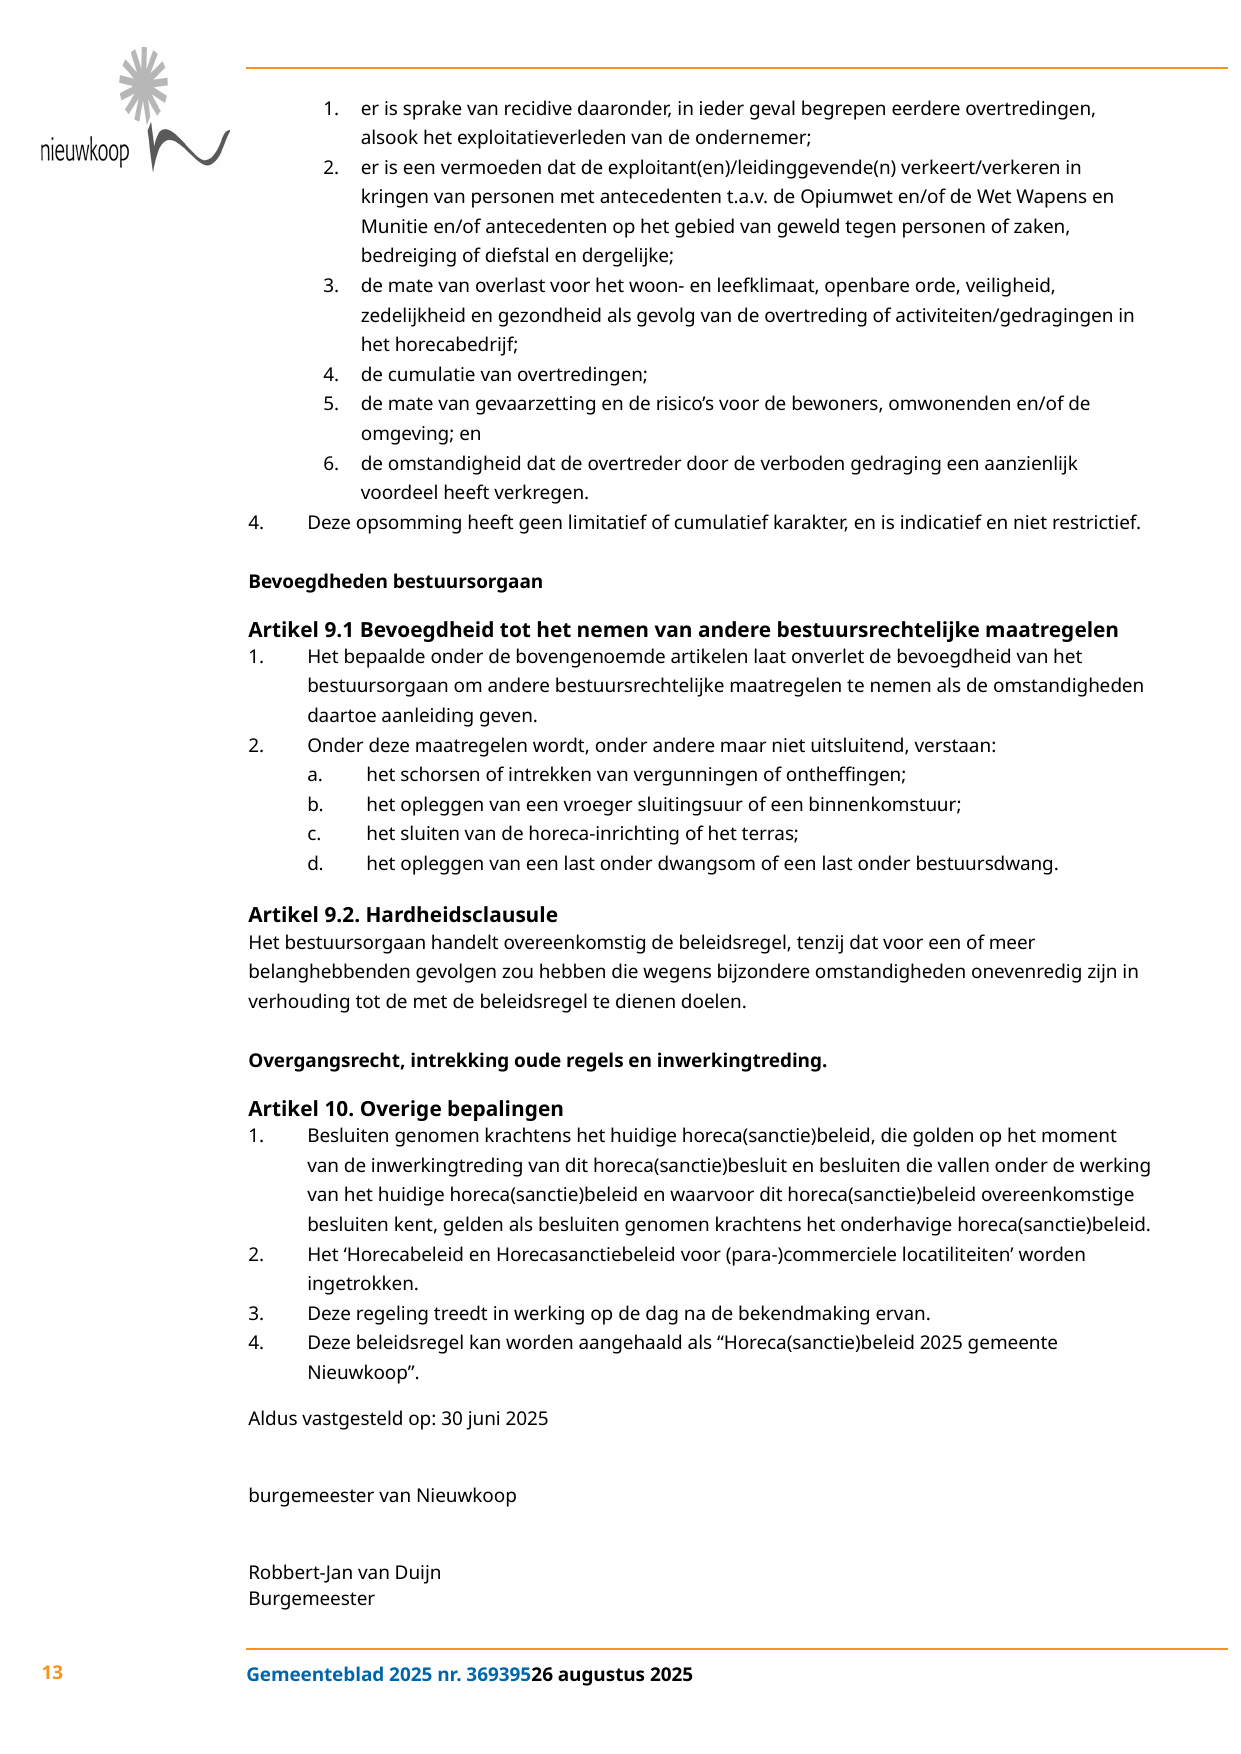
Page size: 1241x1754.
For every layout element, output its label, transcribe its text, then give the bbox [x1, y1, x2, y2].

text Artikel 9.1 Bevoegdheid tot het nemen van andere bestuursrechtelijke maatregelen [248, 615, 1152, 643]
list er is sprake van recidive daaronder, in ieder geval begrepen eerdere overtredingen, alsook het exploitatieverleden van de ondernemer; [323, 95, 1152, 150]
text Artikel 10. Overige bepalingen [248, 1094, 1152, 1122]
list de mate van overlast voor het woon- en leefklimaat, openbare orde, veiligheid, zedelijkheid en gezondheid als gevolg van de overtreding of activiteiten/gedragingen in het horecabedrijf; [323, 272, 1152, 357]
list er is een vermoeden dat de exploitant(en)/leidinggevende(n) verkeert/verkeren in kringen van personen met antecedenten t.a.v. de Opiumwet en/of de Wet Wapens en Munitie en/of antecedenten op het gebied van geweld tegen personen of zaken, bedreiging of diefstal en dergelijke; [323, 154, 1152, 268]
list het opleggen van een last onder dwangsom of een last onder bestuursdwang. [307, 850, 1152, 876]
list Het bepaalde onder de bovengenoemde artikelen laat onverlet de bevoegdheid van het bestuursorgaan om andere bestuursrechtelijke maatregelen te nemen als de omstandigheden daartoe aanleiding geven. [248, 643, 1152, 728]
text Robbert-Jan van Duijn [248, 1559, 1152, 1585]
text Overgangsrecht, intrekking oude regels en inwerkingtreding. [248, 1047, 1152, 1073]
list Het ‘Horecabeleid en Horecasanctiebeleid voor (para-)commerciele locatiliteiten’ worden ingetrokken. [248, 1241, 1152, 1296]
list de mate van gevaarzetting en de risico’s voor de bewoners, omwonenden en/of de omgeving; en [323, 391, 1152, 446]
list Deze regeling treedt in werking op de dag na de bekendmaking ervan. [248, 1300, 1152, 1326]
list Deze beleidsregel kan worden aangehaald als “Horeca(sanctie)beleid 2025 gemeente Nieuwkoop”. [248, 1329, 1152, 1385]
text burgemeester van Nieuwkoop [248, 1482, 1152, 1508]
list het sluiten van de horeca-inrichting of het terras; [307, 821, 1152, 846]
list Besluiten genomen krachtens het huidige horeca(sanctie)beleid, die golden op het moment van de inwerkingtreding van dit horeca(sanctie)besluit en besluiten die vallen onder de werking van het huidige horeca(sanctie)beleid en waarvoor dit horeca(sanctie)beleid overeenkomstige besluiten kent, gelden als besluiten genomen krachtens het onderhavige horeca(sanctie)beleid. [248, 1122, 1152, 1237]
picture [41, 47, 231, 172]
list Onder deze maatregelen wordt, onder andere maar niet uitsluitend, verstaan: [248, 732, 1152, 758]
list Deze opsomming heeft geen limitatief of cumulatief karakter, en is indicatief en niet restrictief. [248, 509, 1152, 535]
list de cumulatie van overtredingen; [323, 361, 1152, 387]
text Aldus vastgesteld op: 30 juni 2025 [248, 1405, 1152, 1430]
list de omstandigheid dat de overtreder door de verboden gedraging een aanzienlijk voordeel heeft verkregen. [323, 450, 1152, 505]
list het opleggen van een vroeger sluitingsuur of een binnenkomstuur; [307, 791, 1152, 817]
list het schorsen of intrekken van vergunningen of ontheffingen; [307, 761, 1152, 787]
text Bevoegdheden bestuursorgaan [248, 568, 1152, 594]
text Burgemeester [248, 1585, 1152, 1611]
text Het bestuursorgaan handelt overeenkomstig de beleidsregel, tenzij dat voor een of meer belanghebbenden gevolgen zou hebben die wegens bijzondere omstandigheden onevenredig zijn in verhouding tot de met de beleidsregel te dienen doelen. [248, 929, 1152, 1014]
text Artikel 9.2. Hardheidsclausule [248, 901, 1152, 929]
